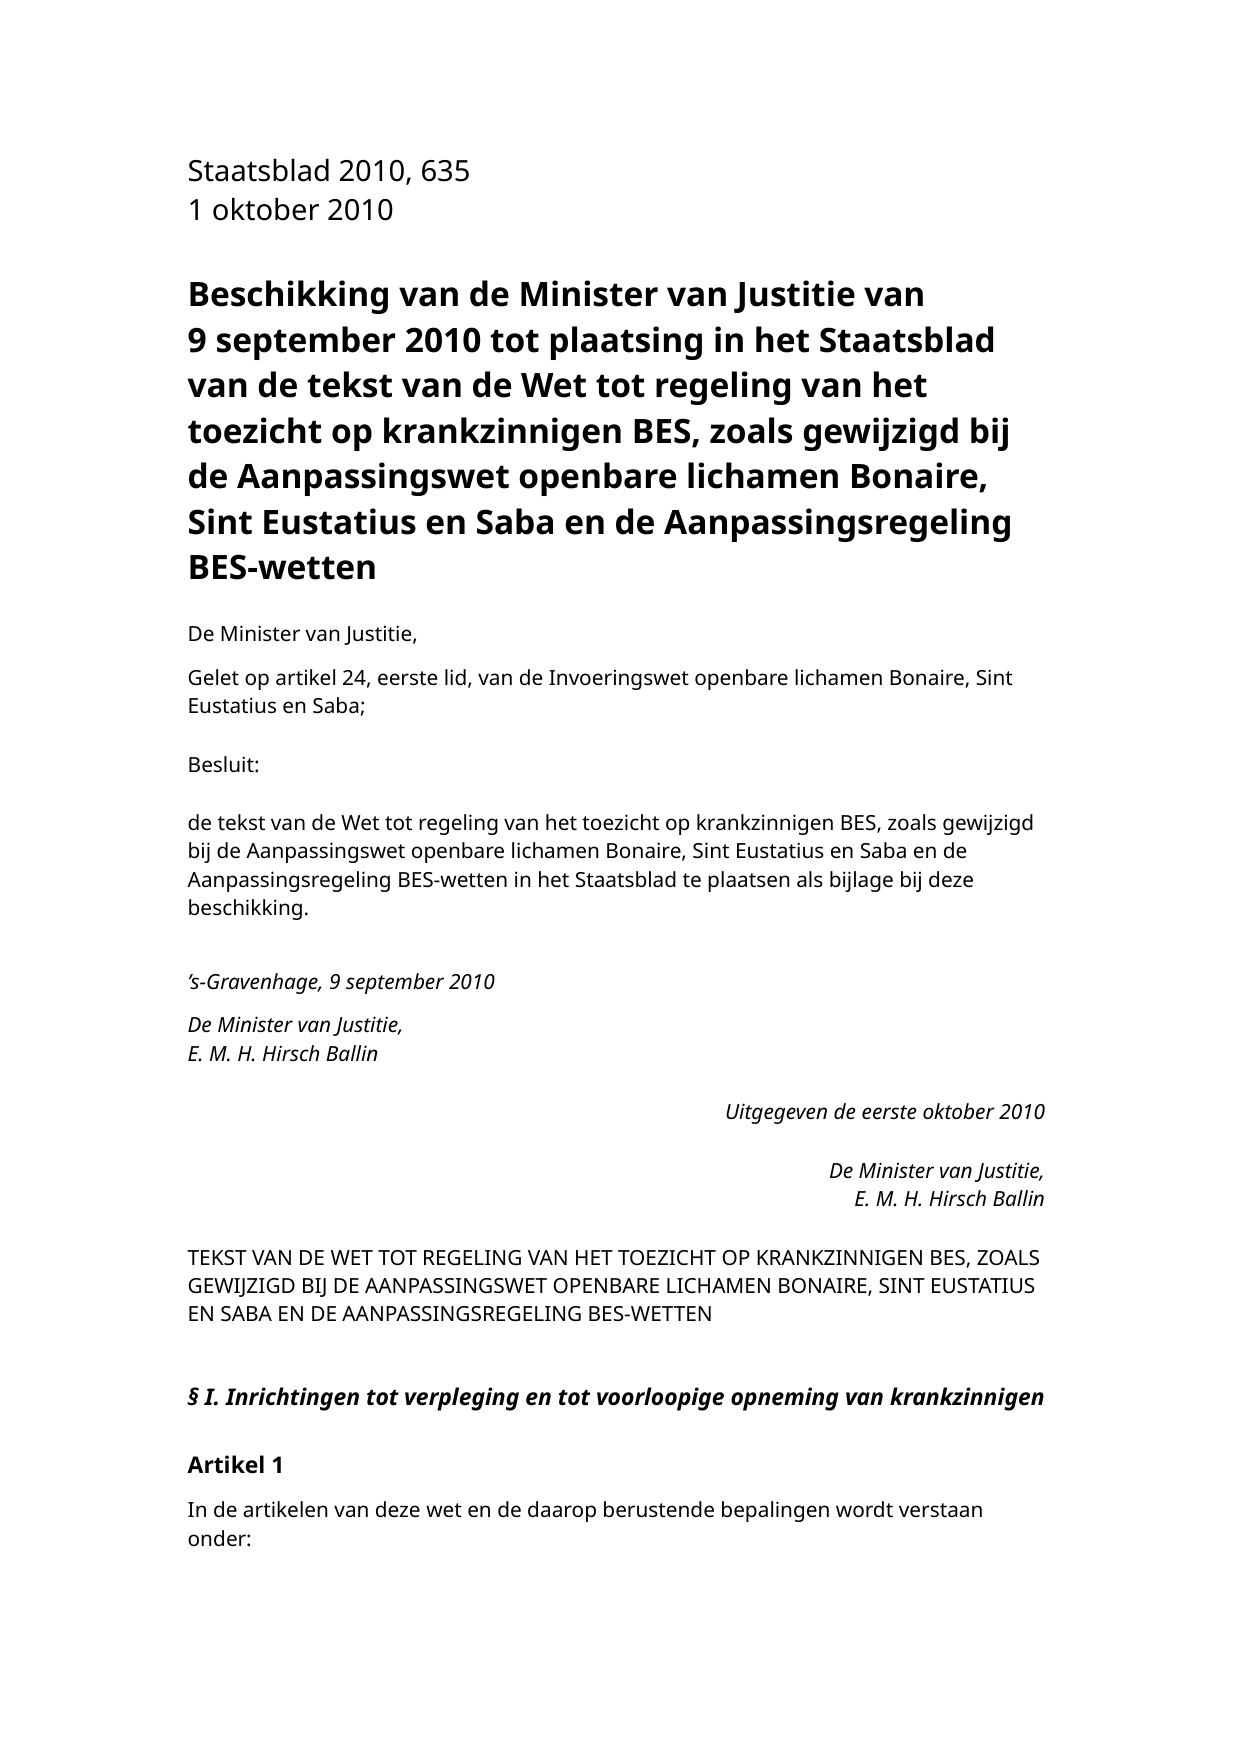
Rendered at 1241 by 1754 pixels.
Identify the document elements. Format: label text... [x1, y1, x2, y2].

subtitle Beschikking van de Minister van Justitie van 9 september 2010 tot plaatsing in het Staatsblad van de tekst van de Wet tot regeling van het toezicht op krankzinnigen BES, zoals gewijzigd bij de Aanpassingswet openbare lichamen Bonaire, Sint Eustatius en Saba en de Aanpassingsregeling BES-wetten [187, 271, 1053, 589]
text Staatsblad 2010, 635 [187, 150, 1053, 190]
text E. M. H. Hirsch Ballin [187, 1184, 1053, 1213]
text Besluit: [187, 750, 1053, 778]
text De Minister van Justitie, [187, 1010, 1053, 1039]
text 1 oktober 2010 [187, 190, 1053, 229]
subtitle TEKST VAN DE WET TOT REGELING VAN HET TOEZICHT OP KRANKZINNIGEN BES, ZOALS GEWIJZIGD BIJ DE AANPASSINGSWET OPENBARE LICHAMEN BONAIRE, SINT EUSTATIUS EN SABA EN DE AANPASSINGSREGELING BES-WETTEN [187, 1243, 1053, 1328]
text Gelet op artikel 24, eerste lid, van de Invoeringswet openbare lichamen Bonaire, Sint Eustatius en Saba; [187, 663, 1053, 720]
text De Minister van Justitie, [187, 619, 1053, 648]
text E. M. H. Hirsch Ballin [187, 1039, 1053, 1067]
subtitle Artikel 1 [187, 1449, 1053, 1480]
text In de artikelen van deze wet en de daarop berustende bepalingen wordt verstaan onder: [187, 1495, 1053, 1552]
subtitle § I. Inrichtingen tot verpleging en tot voorloopige opneming van krankzinnigen [187, 1380, 1053, 1412]
text de tekst van de Wet tot regeling van het toezicht op krankzinnigen BES, zoals gewijzigd bij de Aanpassingswet openbare lichamen Bonaire, Sint Eustatius en Saba en de Aanpassingsregeling BES-wetten in het Staatsblad te plaatsen als bijlage bij deze beschikking. [187, 808, 1053, 922]
text ’s-Gravenhage, 9 september 2010 [187, 967, 1053, 995]
text De Minister van Justitie, [187, 1156, 1053, 1184]
text Uitgegeven de eerste oktober 2010 [187, 1097, 1053, 1126]
